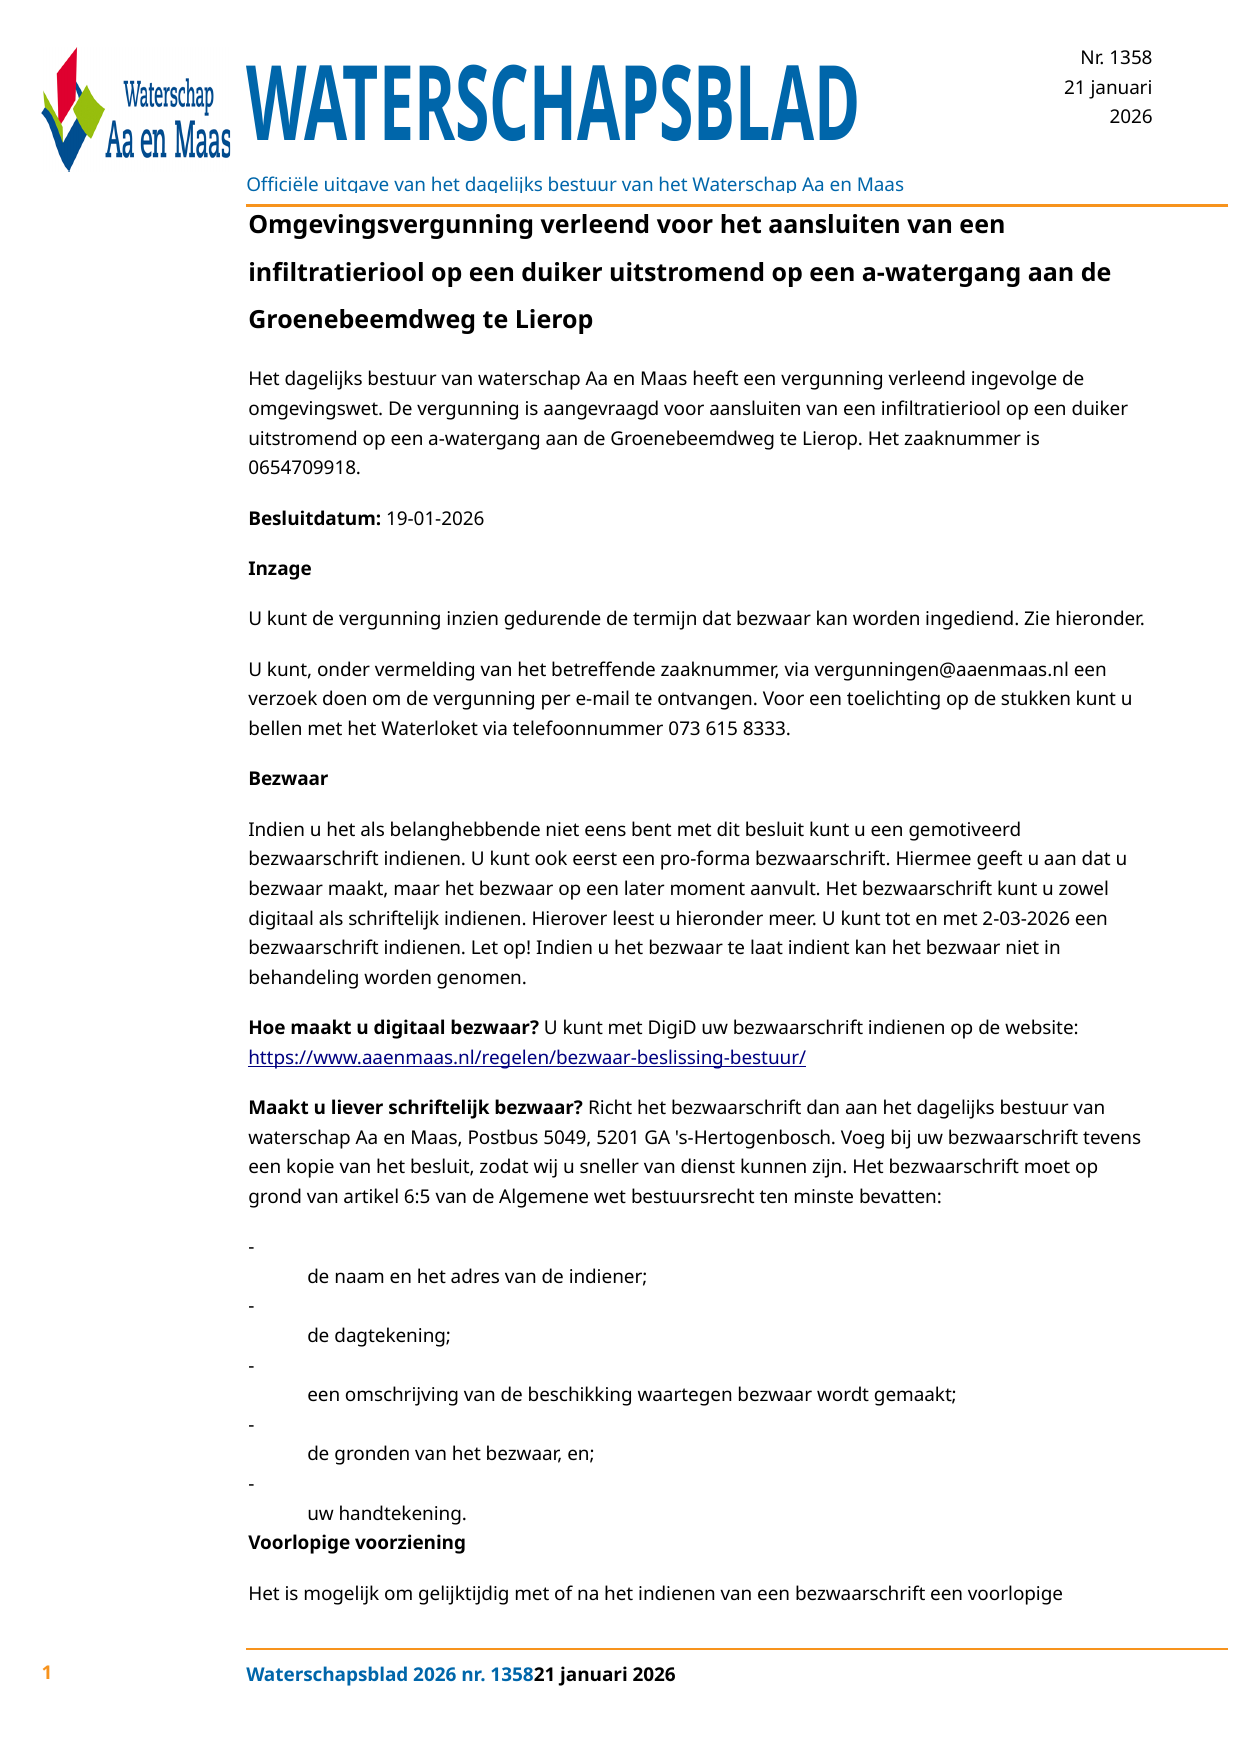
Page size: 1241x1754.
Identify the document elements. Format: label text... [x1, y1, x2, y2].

text U kunt de vergunning inzien gedurende de termijn dat bezwaar kan worden ingediend. Zie hieronder. [248, 606, 1152, 631]
list een omschrijving van de beschikking waartegen bezwaar wordt gemaakt; [248, 1381, 1152, 1407]
text Omgevingsvergunning verleend voor het aansluiten van een infiltratieriool op een duiker uitstromend op een a-watergang aan de Groenebeemdweg te Lierop [248, 207, 1152, 336]
list de naam en het adres van de indiener; [248, 1263, 1152, 1289]
picture [41, 47, 231, 172]
text Voorlopige voorziening [248, 1529, 1152, 1555]
text Het dagelijks bestuur van waterschap Aa en Maas heeft een vergunning verleend ingevolge de omgevingswet. De vergunning is aangevraagd voor aansluiten van een infiltratieriool op een duiker uitstromend op een a-watergang aan de Groenebeemdweg te Lierop. Het zaaknummer is 0654709918. [248, 366, 1152, 480]
text Hoe maakt u digitaal bezwaar? U kunt met DigiD uw bezwaarschrift indienen op de website: https://www.aaenmaas.nl/regelen/bezwaar-beslissing-bestuur/ [248, 1014, 1152, 1069]
list de dagtekening; [248, 1322, 1152, 1348]
text Het is mogelijk om gelijktijdig met of na het indienen van een bezwaarschrift een voorlopige [248, 1580, 1152, 1605]
text Indien u het als belanghebbende niet eens bent met dit besluit kunt u een gemotiveerd bezwaarschrift indienen. U kunt ook eerst een pro-forma bezwaarschrift. Hiermee geeft u aan dat u bezwaar maakt, maar het bezwaar op een later moment aanvult. Het bezwaarschrift kunt u zowel digitaal als schriftelijk indienen. Hierover leest u hieronder meer. U kunt tot en met 2-03-2026 een bezwaarschrift indienen. Let op! Indien u het bezwaar te laat indient kan het bezwaar niet in behandeling worden genomen. [248, 816, 1152, 989]
text Besluitdatum: 19-01-2026 [248, 505, 1152, 530]
text Maakt u liever schriftelijk bezwaar? Richt het bezwaarschrift dan aan het dagelijks bestuur van waterschap Aa en Maas, Postbus 5049, 5201 GA 's-Hertogenbosch. Voeg bij uw bezwaarschrift tevens een kopie van het besluit, zodat wij u sneller van dienst kunnen zijn. Het bezwaarschrift moet op grond van artikel 6:5 van de Algemene wet bestuursrecht ten minste bevatten: [248, 1094, 1152, 1209]
list de gronden van het bezwaar, en; [248, 1441, 1152, 1466]
text U kunt, onder vermelding van het betreffende zaaknummer, via vergunningen@aaenmaas.nl een verzoek doen om de vergunning per e-mail te ontvangen. Voor een toelichting op de stukken kunt u bellen met het Waterloket via telefoonnummer 073 615 8333. [248, 656, 1152, 741]
list uw handtekening. [248, 1500, 1152, 1525]
text Inzage [248, 555, 1152, 581]
text Bezwaar [248, 766, 1152, 791]
